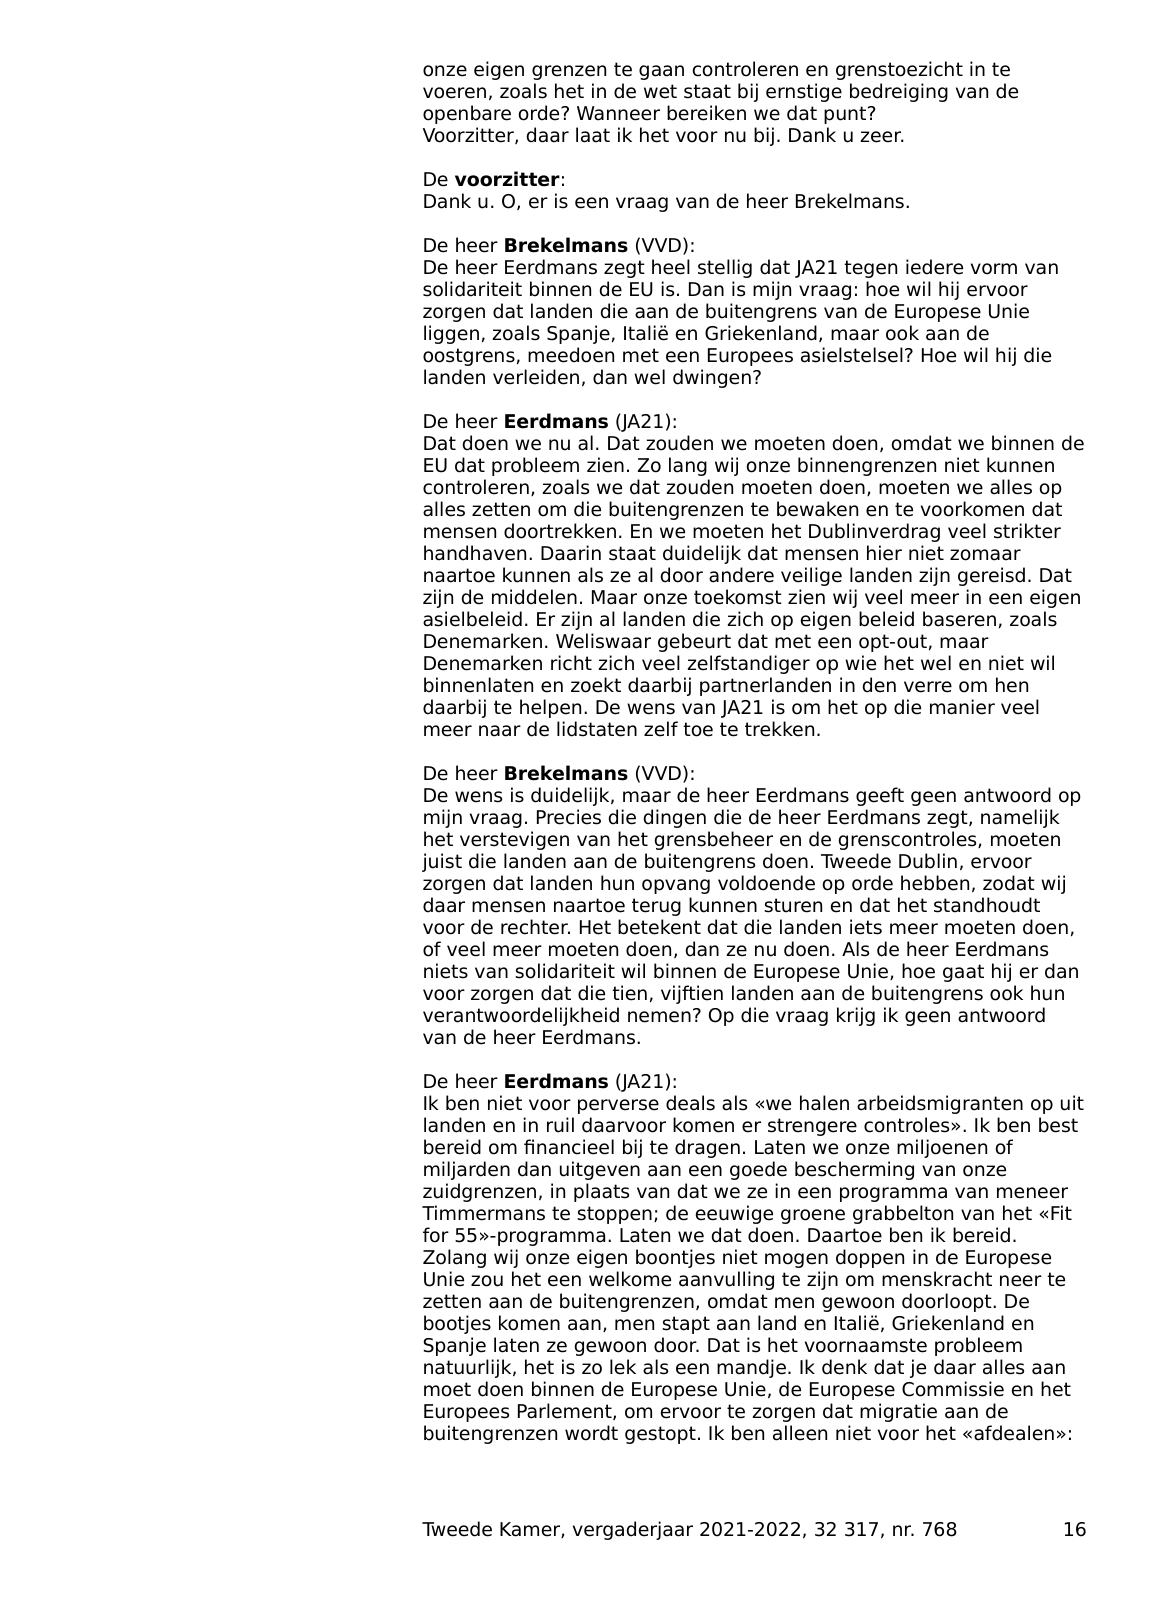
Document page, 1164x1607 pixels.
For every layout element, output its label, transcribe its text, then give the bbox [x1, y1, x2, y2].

text De heer Brekelmans (VVD): [422, 235, 1087, 257]
text De heer Eerdmans zegt heel stellig dat JA21 tegen iedere vorm van solidariteit binnen de EU is. Dan is mijn vraag: hoe wil hij ervoor zorgen dat landen die aan de buitengrens van de Europese Unie liggen, zoals Spanje, Italië en Griekenland, maar ook aan de oostgrens, meedoen met een Europees asielstelsel? Hoe wil hij die landen verleiden, dan wel dwingen? [422, 257, 1087, 389]
text Dat doen we nu al. Dat zouden we moeten doen, omdat we binnen de EU dat probleem zien. Zo lang wij onze binnengrenzen niet kunnen controleren, zoals we dat zouden moeten doen, moeten we alles op alles zetten om die buitengrenzen te bewaken en te voorkomen dat mensen doortrekken. En we moeten het Dublinverdrag veel strikter handhaven. Daarin staat duidelijk dat mensen hier niet zomaar naartoe kunnen als ze al door andere veilige landen zijn gereisd. Dat zijn de middelen. Maar onze toekomst zien wij veel meer in een eigen asielbeleid. Er zijn al landen die zich op eigen beleid baseren, zoals Denemarken. Weliswaar gebeurt dat met een opt-out, maar Denemarken richt zich veel zelfstandiger op wie het wel en niet wil binnenlaten en zoekt daarbij partnerlanden in den verre om hen daarbij te helpen. De wens van JA21 is om het op die manier veel meer naar de lidstaten zelf toe te trekken. [422, 433, 1087, 741]
text De voorzitter: [422, 169, 1087, 191]
text De heer Eerdmans (JA21): [422, 411, 1087, 433]
text De heer Eerdmans (JA21): [422, 1071, 1087, 1093]
text Voorzitter, daar laat ik het voor nu bij. Dank u zeer. [422, 125, 1087, 147]
text De wens is duidelijk, maar de heer Eerdmans geeft geen antwoord op mijn vraag. Precies die dingen die de heer Eerdmans zegt, namelijk het verstevigen van het grensbeheer en de grenscontroles, moeten juist die landen aan de buitengrens doen. Tweede Dublin, ervoor zorgen dat landen hun opvang voldoende op orde hebben, zodat wij daar mensen naartoe terug kunnen sturen en dat het standhoudt voor de rechter. Het betekent dat die landen iets meer moeten doen, of veel meer moeten doen, dan ze nu doen. Als de heer Eerdmans niets van solidariteit wil binnen de Europese Unie, hoe gaat hij er dan voor zorgen dat die tien, vijftien landen aan de buitengrens ook hun verantwoordelijkheid nemen? Op die vraag krijg ik geen antwoord van de heer Eerdmans. [422, 785, 1087, 1049]
text onze eigen grenzen te gaan controleren en grenstoezicht in te voeren, zoals het in de wet staat bij ernstige bedreiging van de openbare orde? Wanneer bereiken we dat punt? [422, 59, 1087, 125]
text Dank u. O, er is een vraag van de heer Brekelmans. [422, 191, 1087, 213]
text De heer Brekelmans (VVD): [422, 763, 1087, 785]
text Ik ben niet voor perverse deals als «we halen arbeidsmigranten op uit landen en in ruil daarvoor komen er strengere controles». Ik ben best bereid om financieel bij te dragen. Laten we onze miljoenen of miljarden dan uitgeven aan een goede bescherming van onze zuidgrenzen, in plaats van dat we ze in een programma van meneer Timmermans te stoppen; de eeuwige groene grabbelton van het «Fit for 55»-programma. Laten we dat doen. Daartoe ben ik bereid. Zolang wij onze eigen boontjes niet mogen doppen in de Europese Unie zou het een welkome aanvulling te zijn om menskracht neer te zetten aan de buitengrenzen, omdat men gewoon doorloopt. De bootjes komen aan, men stapt aan land en Italië, Griekenland en Spanje laten ze gewoon door. Dat is het voornaamste probleem natuurlijk, het is zo lek als een mandje. Ik denk dat je daar alles aan moet doen binnen de Europese Unie, de Europese Commissie en het Europees Parlement, om ervoor te zorgen dat migratie aan de buitengrenzen wordt gestopt. Ik ben alleen niet voor het «afdealen»: [422, 1093, 1087, 1445]
